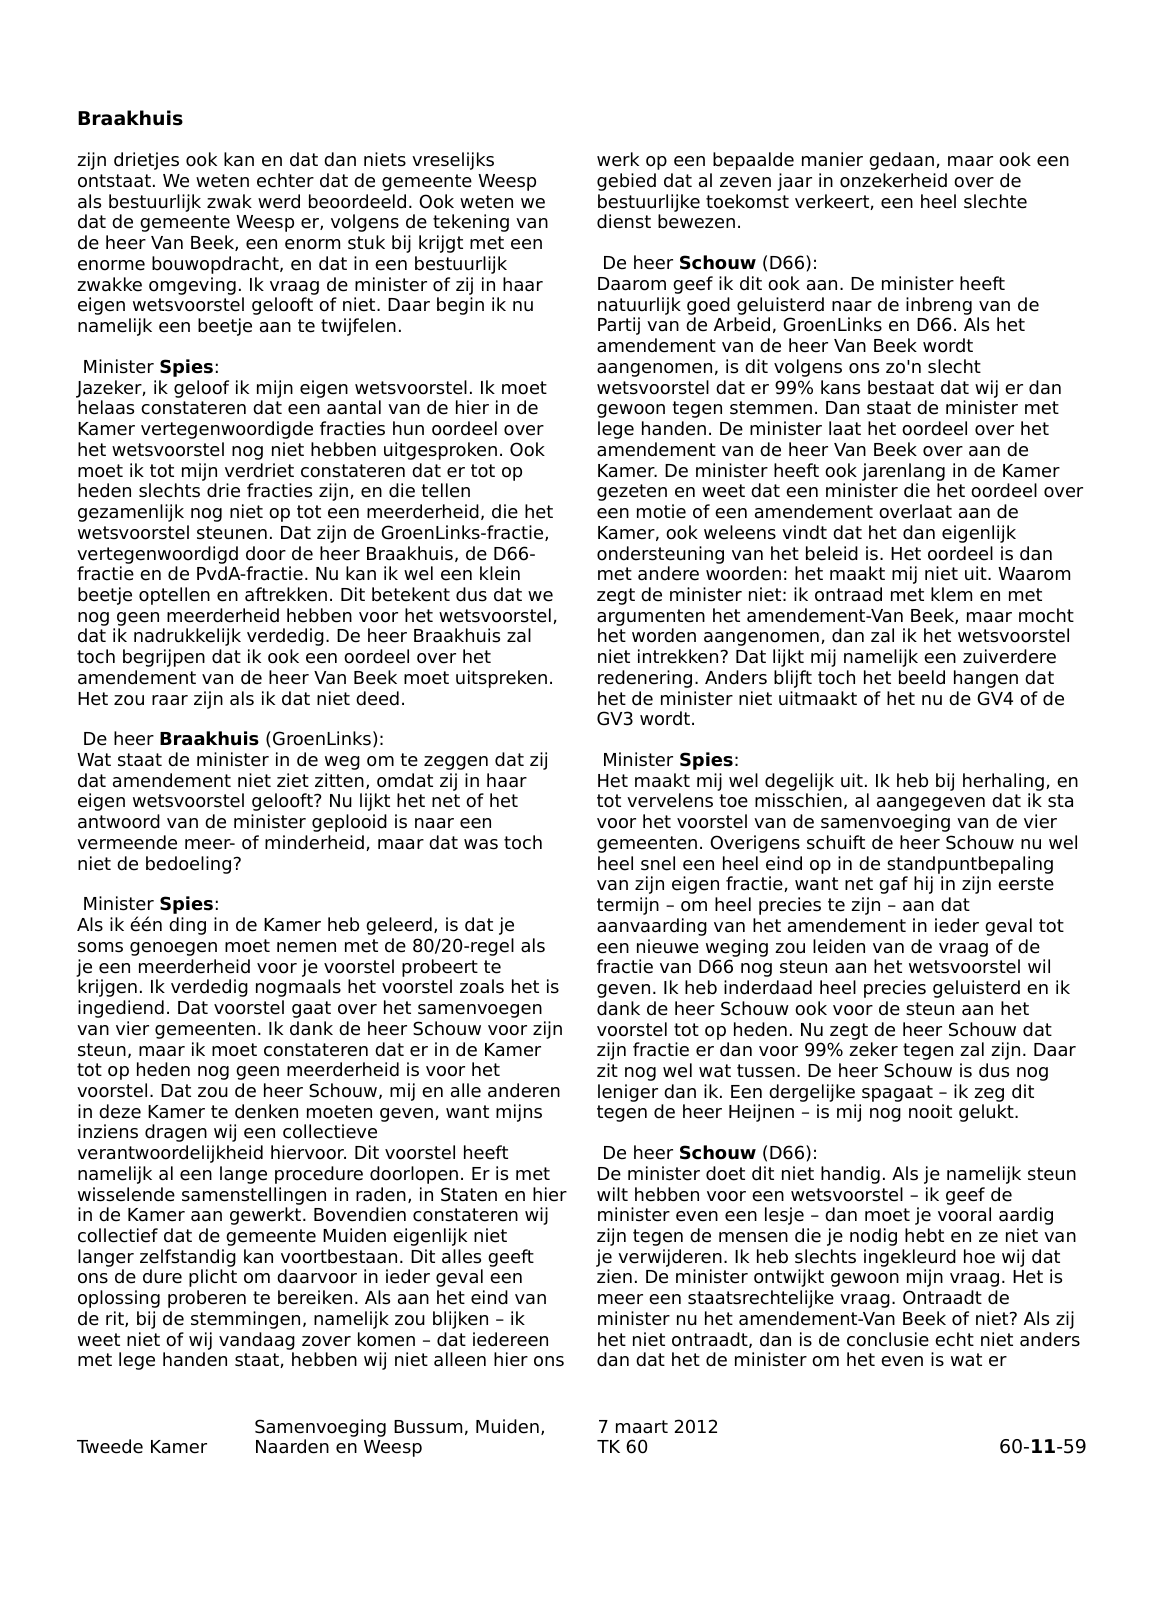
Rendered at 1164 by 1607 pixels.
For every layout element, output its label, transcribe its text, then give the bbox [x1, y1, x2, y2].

text De heer Braakhuis (GroenLinks): [77, 729, 567, 750]
text Jazeker, ik geloof ik mijn eigen wetsvoorstel. Ik moet helaas constateren dat een aantal van de hier in de Kamer vertegenwoordigde fracties hun oordeel over het wetsvoorstel nog niet hebben uitgesproken. Ook moet ik tot mijn verdriet constateren dat er tot op heden slechts drie fracties zijn, en die tellen gezamenlijk nog niet op tot een meerderheid, die het wetsvoorstel steunen. Dat zijn de GroenLinks-fractie, vertegenwoordigd door de heer Braakhuis, de D66-fractie en de PvdA-fractie. Nu kan ik wel een klein beetje optellen en aftrekken. Dit betekent dus dat we nog geen meerderheid hebben voor het wetsvoorstel, dat ik nadrukkelijk verdedig. De heer Braakhuis zal toch begrijpen dat ik ook een oordeel over het amendement van de heer Van Beek moet uitspreken. Het zou raar zijn als ik dat niet deed. [77, 377, 567, 709]
text De heer Schouw (D66): [596, 253, 1087, 274]
text Minister Spies: [596, 750, 1087, 771]
text De heer Schouw (D66): [596, 1143, 1087, 1164]
text Minister Spies: [77, 357, 567, 377]
text Minister Spies: [77, 894, 567, 915]
text Daarom geef ik dit ook aan. De minister heeft natuurlijk goed geluisterd naar de inbreng van de Partij van de Arbeid, GroenLinks en D66. Als het amendement van de heer Van Beek wordt aangenomen, is dit volgens ons zo'n slecht wetsvoorstel dat er 99% kans bestaat dat wij er dan gewoon tegen stemmen. Dan staat de minister met lege handen. De minister laat het oordeel over het amendement van de heer Van Beek over aan de Kamer. De minister heeft ook jarenlang in de Kamer gezeten en weet dat een minister die het oordeel over een motie of een amendement overlaat aan de Kamer, ook weleens vindt dat het dan eigenlijk ondersteuning van het beleid is. Het oordeel is dan met andere woorden: het maakt mij niet uit. Waarom zegt de minister niet: ik ontraad met klem en met argumenten het amendement-Van Beek, maar mocht het worden aangenomen, dan zal ik het wetsvoorstel niet intrekken? Dat lijkt mij namelijk een zuiverdere redenering. Anders blijft toch het beeld hangen dat het de minister niet uitmaakt of het nu de GV4 of de GV3 wordt. [596, 274, 1087, 730]
text werk op een bepaalde manier gedaan, maar ook een gebied dat al zeven jaar in onzekerheid over de bestuurlijke toekomst verkeert, een heel slechte dienst bewezen. [596, 150, 1087, 233]
text Het maakt mij wel degelijk uit. Ik heb bij herhaling, en tot vervelens toe misschien, al aangegeven dat ik sta voor het voorstel van de samenvoeging van de vier gemeenten. Overigens schuift de heer Schouw nu wel heel snel een heel eind op in de standpuntbepaling van zijn eigen fractie, want net gaf hij in zijn eerste termijn – om heel precies te zijn – aan dat aanvaarding van het amendement in ieder geval tot een nieuwe weging zou leiden van de vraag of de fractie van D66 nog steun aan het wetsvoorstel wil geven. Ik heb inderdaad heel precies geluisterd en ik dank de heer Schouw ook voor de steun aan het voorstel tot op heden. Nu zegt de heer Schouw dat zijn fractie er dan voor 99% zeker tegen zal zijn. Daar zit nog wel wat tussen. De heer Schouw is dus nog leniger dan ik. Een dergelijke spagaat – ik zeg dit tegen de heer Heijnen – is mij nog nooit gelukt. [596, 771, 1087, 1123]
text Wat staat de minister in de weg om te zeggen dat zij dat amendement niet ziet zitten, omdat zij in haar eigen wetsvoorstel gelooft? Nu lijkt het net of het antwoord van de minister geplooid is naar een vermeende meer- of minderheid, maar dat was toch niet de bedoeling? [77, 750, 567, 874]
text De minister doet dit niet handig. Als je namelijk steun wilt hebben voor een wetsvoorstel – ik geef de minister even een lesje – dan moet je vooral aardig zijn tegen de mensen die je nodig hebt en ze niet van je verwijderen. Ik heb slechts ingekleurd hoe wij dat zien. De minister ontwijkt gewoon mijn vraag. Het is meer een staatsrechtelijke vraag. Ontraadt de minister nu het amendement-Van Beek of niet? Als zij het niet ontraadt, dan is de conclusie echt niet anders dan dat het de minister om het even is wat er [596, 1164, 1087, 1371]
text Als ik één ding in de Kamer heb geleerd, is dat je soms genoegen moet nemen met de 80/20-regel als je een meerderheid voor je voorstel probeert te krijgen. Ik verdedig nogmaals het voorstel zoals het is ingediend. Dat voorstel gaat over het samenvoegen van vier gemeenten. Ik dank de heer Schouw voor zijn steun, maar ik moet constateren dat er in de Kamer tot op heden nog geen meerderheid is voor het voorstel. Dat zou de heer Schouw, mij en alle anderen in deze Kamer te denken moeten geven, want mijns inziens dragen wij een collectieve verantwoordelijkheid hiervoor. Dit voorstel heeft namelijk al een lange procedure doorlopen. Er is met wisselende samenstellingen in raden, in Staten en hier in de Kamer aan gewerkt. Bovendien constateren wij collectief dat de gemeente Muiden eigenlijk niet langer zelfstandig kan voortbestaan. Dit alles geeft ons de dure plicht om daarvoor in ieder geval een oplossing proberen te bereiken. Als aan het eind van de rit, bij de stemmingen, namelijk zou blijken – ik weet niet of wij vandaag zover komen – dat iedereen met lege handen staat, hebben wij niet alleen hier ons [77, 915, 567, 1371]
text zijn drietjes ook kan en dat dan niets vreselijks ontstaat. We weten echter dat de gemeente Weesp als bestuurlijk zwak werd beoordeeld. Ook weten we dat de gemeente Weesp er, volgens de tekening van de heer Van Beek, een enorm stuk bij krijgt met een enorme bouwopdracht, en dat in een bestuurlijk zwakke omgeving. Ik vraag de minister of zij in haar eigen wetsvoorstel gelooft of niet. Daar begin ik nu namelijk een beetje aan te twijfelen. [77, 150, 567, 337]
